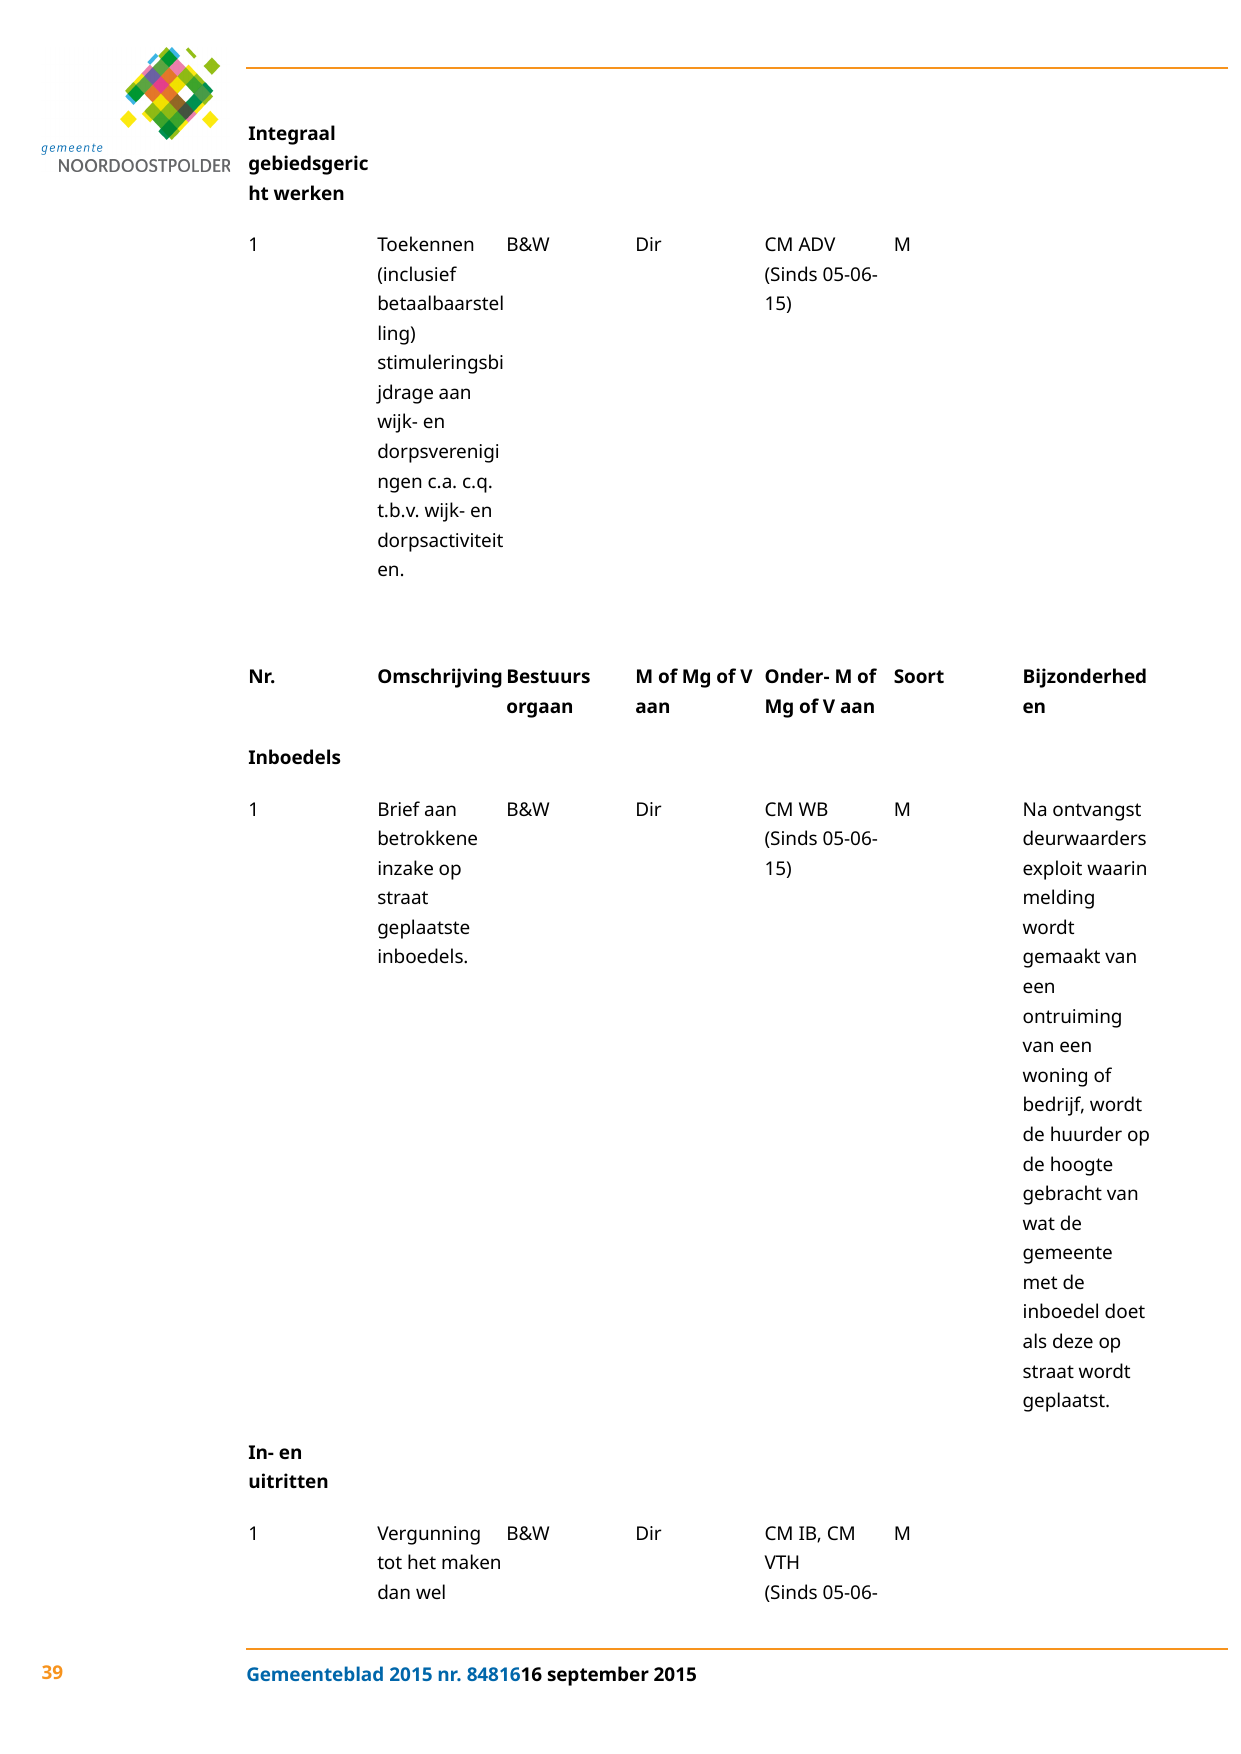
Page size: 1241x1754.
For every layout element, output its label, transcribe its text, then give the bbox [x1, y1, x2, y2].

table_cell Brief aan betrokkene inzake op straat geplaatste inboedels. [377, 796, 506, 1413]
table_cell CM IB, CM VTH (Sinds 05-06- [764, 1520, 893, 1605]
table_cell [1023, 1439, 1152, 1494]
table_cell CM ADV (Sinds 05-06-15) [764, 231, 893, 582]
table_cell In- en uitritten [248, 1439, 377, 1494]
table_cell [635, 1494, 764, 1520]
table_cell [506, 205, 635, 231]
table_cell [894, 205, 1022, 231]
table_cell [377, 770, 506, 796]
table_cell B&W [506, 1520, 635, 1605]
table_cell Na ontvangst deurwaardersexploit waarin melding wordt gemaakt van een ontruiming van een woning of bedrijf, wordt de huurder op de hoogte gebracht van wat de gemeente met de inboedel doet als deze op straat wordt geplaatst. [1023, 796, 1152, 1413]
table_cell [764, 770, 893, 796]
table_cell Dir [635, 231, 764, 582]
table_cell [506, 1439, 635, 1494]
table_cell [248, 1494, 377, 1520]
table_cell [764, 1413, 893, 1439]
table_cell [506, 121, 635, 205]
table_cell 1 [248, 1520, 377, 1605]
table_cell [506, 719, 635, 744]
table_cell Integraal gebiedsgericht werken [248, 121, 377, 205]
table_cell 1 [248, 231, 377, 582]
table_cell Dir [635, 1520, 764, 1605]
table_cell Vergunning tot het maken dan wel [377, 1520, 506, 1605]
table_cell [248, 95, 377, 121]
table_cell [894, 719, 1022, 744]
table_cell [377, 744, 506, 770]
table_cell B&W [506, 796, 635, 1413]
table_cell M [894, 1520, 1022, 1605]
table_cell [377, 719, 506, 744]
table_header M of Mg of V aan [635, 663, 764, 719]
table_header Bijzonderheden [1023, 663, 1152, 719]
table_cell [1023, 1520, 1152, 1605]
table_header Omschrijving [377, 663, 506, 719]
table_cell [635, 744, 764, 770]
table_cell [506, 744, 635, 770]
table_cell [894, 1494, 1022, 1520]
table_cell 1 [248, 796, 377, 1413]
table_header Nr. [248, 663, 377, 719]
table_cell [1023, 1413, 1152, 1439]
table_cell Toekennen (inclusief betaalbaarstelling) stimuleringsbijdrage aan wijk- en dorpsverenigingen c.a. c.q. t.b.v. wijk- en dorpsactiviteiten. [377, 231, 506, 582]
table_cell [635, 205, 764, 231]
table_cell [635, 719, 764, 744]
table_cell [894, 1439, 1022, 1494]
table_cell [248, 719, 377, 744]
table_cell [764, 719, 893, 744]
table_cell [635, 770, 764, 796]
table_cell [894, 770, 1022, 796]
table_cell [1023, 95, 1152, 121]
table_cell [377, 121, 506, 205]
table_header Soort [894, 663, 1022, 719]
table_cell Dir [635, 796, 764, 1413]
table_cell [764, 1494, 893, 1520]
table_cell [377, 95, 506, 121]
table_cell [248, 1413, 377, 1439]
table_cell M [894, 796, 1022, 1413]
table_cell [377, 205, 506, 231]
table_header Bestuurs orgaan [506, 663, 635, 719]
table_cell [506, 770, 635, 796]
table_cell CM WB (Sinds 05-06-15) [764, 796, 893, 1413]
table_cell [764, 1439, 893, 1494]
table_cell [506, 1494, 635, 1520]
table_cell [894, 744, 1022, 770]
table_cell Inboedels [248, 744, 377, 770]
table_cell [377, 1413, 506, 1439]
table_cell [506, 95, 635, 121]
table_cell [248, 205, 377, 231]
table_cell [635, 95, 764, 121]
table_cell [894, 95, 1022, 121]
table_cell B&W [506, 231, 635, 582]
table_cell [635, 1413, 764, 1439]
table_cell [1023, 231, 1152, 582]
table_cell [1023, 719, 1152, 744]
table_cell [635, 1439, 764, 1494]
table_cell [894, 1413, 1022, 1439]
table_cell M [894, 231, 1022, 582]
table_cell [764, 205, 893, 231]
table_cell [506, 1413, 635, 1439]
table_header Onder- M of Mg of V aan [764, 663, 893, 719]
table_cell [377, 1494, 506, 1520]
table_cell [1023, 770, 1152, 796]
table_cell [764, 744, 893, 770]
picture [41, 47, 231, 172]
table_cell [1023, 744, 1152, 770]
table_cell [377, 1439, 506, 1494]
table_cell [248, 770, 377, 796]
table_cell [1023, 205, 1152, 231]
table_cell [764, 95, 893, 121]
table_cell [1023, 1494, 1152, 1520]
